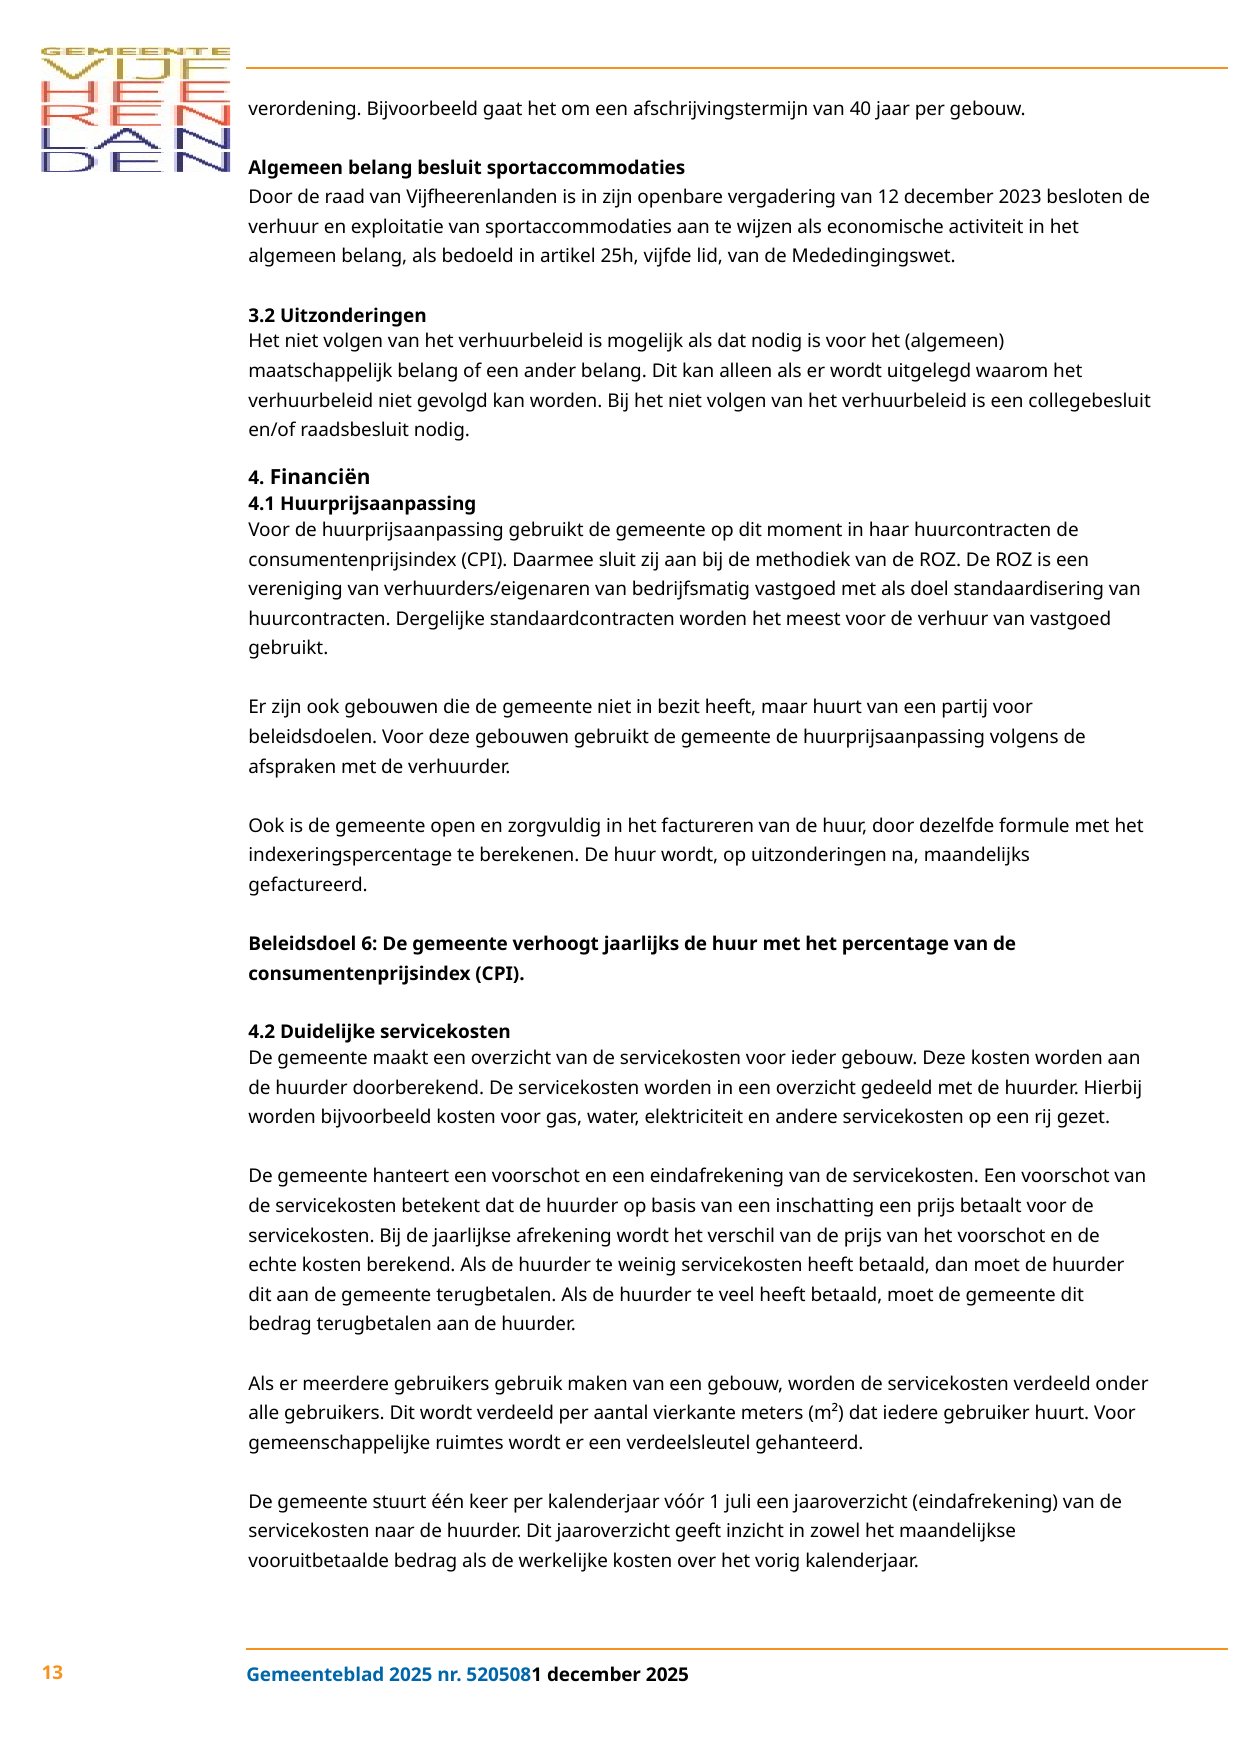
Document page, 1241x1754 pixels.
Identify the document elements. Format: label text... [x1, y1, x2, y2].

text Er zijn ook gebouwen die de gemeente niet in bezit heeft, maar huurt van een partij voor beleidsdoelen. Voor deze gebouwen gebruikt de gemeente de huurprijsaanpassing volgens de afspraken met de verhuurder. [248, 694, 1152, 778]
text Voor de huurprijsaanpassing gebruikt de gemeente op dit moment in haar huurcontracten de consumentenprijsindex (CPI). Daarmee sluit zij aan bij de methodiek van de ROZ. De ROZ is een vereniging van verhuurders/eigenaren van bedrijfsmatig vastgoed met als doel standaardisering van huurcontracten. Dergelijke standaardcontracten worden het meest voor de verhuur van vastgoed gebruikt. [248, 516, 1152, 660]
text Als er meerdere gebruikers gebruik maken van een gebouw, worden de servicekosten verdeeld onder alle gebruikers. Dit wordt verdeeld per aantal vierkante meters (m²) dat iedere gebruiker huurt. Voor gemeenschappelijke ruimtes wordt er een verdeelsleutel gehanteerd. [248, 1370, 1152, 1454]
text De gemeente maakt een overzicht van de servicekosten voor ieder gebouw. Deze kosten worden aan de huurder doorberekend. De servicekosten worden in een overzicht gedeeld met de huurder. Hierbij worden bijvoorbeeld kosten voor gas, water, elektriciteit en andere servicekosten op een rij gezet. [248, 1044, 1152, 1129]
text Ook is de gemeente open en zorgvuldig in het factureren van de huur, door dezelfde formule met het indexeringspercentage te berekenen. De huur wordt, op uitzonderingen na, maandelijks gefactureerd. [248, 812, 1152, 897]
text 4. Financiën [248, 462, 1152, 490]
text verordening. Bijvoorbeeld gaat het om een afschrijvingstermijn van 40 jaar per gebouw. [248, 95, 1152, 121]
text Het niet volgen van het verhuurbeleid is mogelijk als dat nodig is voor het (algemeen) maatschappelijk belang of een ander belang. Dit kan alleen als er wordt uitgelegd waarom het verhuurbeleid niet gevolgd kan worden. Bij het niet volgen van het verhuurbeleid is een collegebesluit en/of raadsbesluit nodig. [248, 328, 1152, 442]
text 4.2 Duidelijke servicekosten [248, 1018, 1152, 1044]
text De gemeente stuurt één keer per kalenderjaar vóór 1 juli een jaaroverzicht (eindafrekening) van de servicekosten naar de huurder. Dit jaaroverzicht geeft inzicht in zowel het maandelijkse vooruitbetaalde bedrag als de werkelijke kosten over het vorig kalenderjaar. [248, 1488, 1152, 1573]
table_header Beleidsdoel 6: De gemeente verhoogt jaarlijks de huur met het percentage van de consumentenprijsindex (CPI). [248, 930, 1152, 986]
text 4.1 Huurprijsaanpassing [248, 490, 1152, 516]
text 3.2 Uitzonderingen [248, 302, 1152, 328]
text Algemeen belang besluit sportaccommodaties [248, 154, 1152, 180]
text Door de raad van Vijfheerenlanden is in zijn openbare vergadering van 12 december 2023 besloten de verhuur en exploitatie van sportaccommodaties aan te wijzen als economische activiteit in het algemeen belang, als bedoeld in artikel 25h, vijfde lid, van de Mededingingswet. [248, 183, 1152, 268]
picture [41, 47, 231, 172]
text De gemeente hanteert een voorschot en een eindafrekening van de servicekosten. Een voorschot van de servicekosten betekent dat de huurder op basis van een inschatting een prijs betaalt voor de servicekosten. Bij de jaarlijkse afrekening wordt het verschil van de prijs van het voorschot en de echte kosten berekend. Als de huurder te weinig servicekosten heeft betaald, dan moet de huurder dit aan de gemeente terugbetalen. Als de huurder te veel heeft betaald, moet de gemeente dit bedrag terugbetalen aan de huurder. [248, 1163, 1152, 1336]
